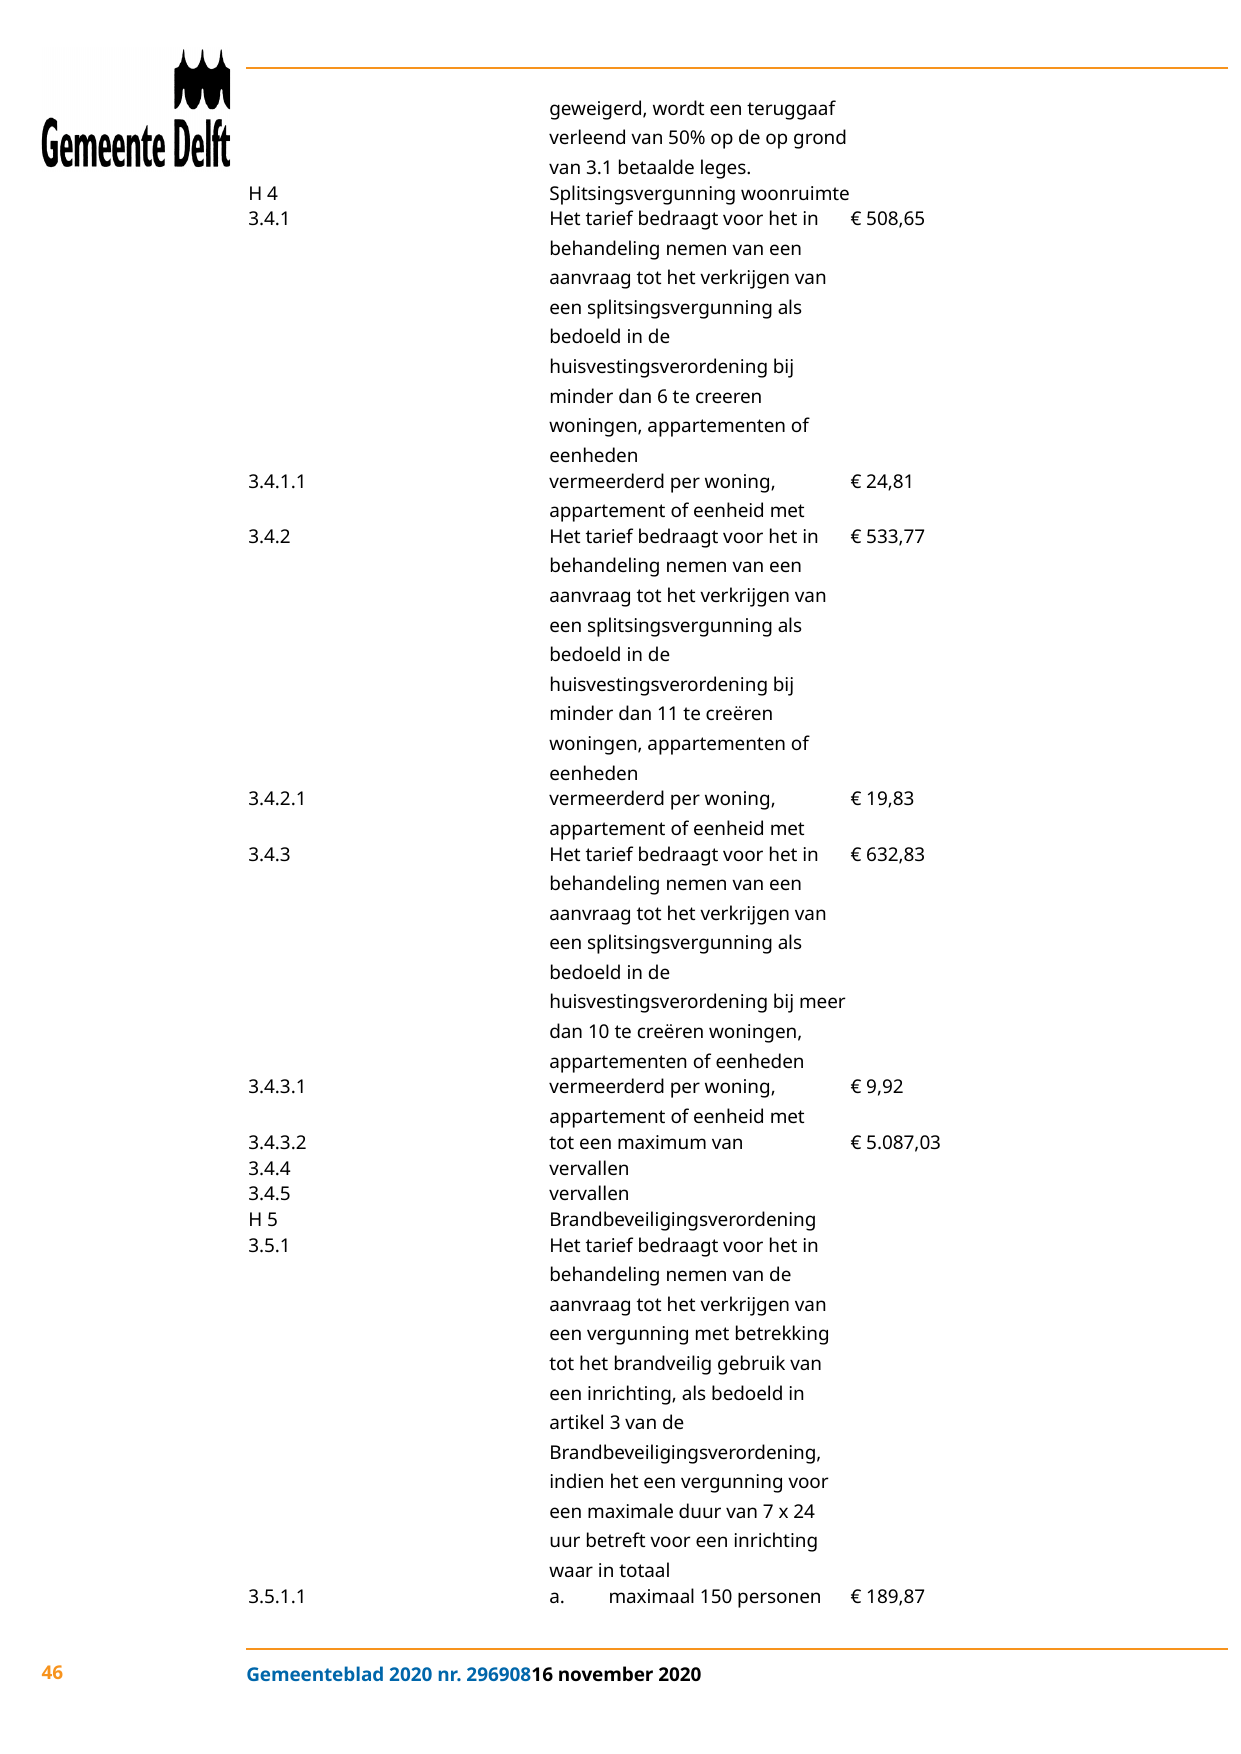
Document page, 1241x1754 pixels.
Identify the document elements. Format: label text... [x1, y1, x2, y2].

table_cell Het tarief bedraagt voor het in behandeling nemen van een aanvraag tot het verkrijgen van een splitsingsvergunning als bedoeld in de huisvestingsverordening bij meer dan 10 te creëren woningen, appartementen of eenheden [549, 841, 850, 1074]
table_cell 3.4.3.2 [248, 1129, 549, 1155]
table_cell € 9,92 [850, 1074, 1152, 1129]
table_cell vermeerderd per woning, appartement of eenheid met [549, 1074, 850, 1129]
table_cell H 4 [248, 180, 549, 205]
table_cell € 19,83 [850, 786, 1152, 841]
table_cell € 5.087,03 [850, 1129, 1152, 1155]
table_cell 3.5.1 [248, 1232, 549, 1583]
table_cell Brandbeveiligingsverordening [549, 1206, 850, 1232]
table_cell H 5 [248, 1206, 549, 1232]
table_cell 3.4.2 [248, 523, 549, 786]
table_cell tot een maximum van [549, 1129, 850, 1155]
table_cell Splitsingsvergunning woonruimte [549, 180, 850, 205]
table_cell 3.5.1.1 [248, 1583, 549, 1609]
table_cell Het tarief bedraagt voor het in behandeling nemen van een aanvraag tot het verkrijgen van een splitsingsvergunning als bedoeld in de huisvestingsverordening bij minder dan 11 te creëren woningen, appartementen of eenheden [549, 523, 850, 786]
table_cell [850, 1206, 1152, 1232]
table_cell Het tarief bedraagt voor het in behandeling nemen van de aanvraag tot het verkrijgen van een vergunning met betrekking tot het brandveilig gebruik van een inrichting, als bedoeld in artikel 3 van de Brandbeveiligingsverordening, indien het een vergunning voor een maximale duur van 7 x 24 uur betreft voor een inrichting waar in totaal [549, 1232, 850, 1583]
table_cell € 189,87 [850, 1583, 1152, 1609]
table_cell vervallen [549, 1155, 850, 1180]
table_cell 3.4.2.1 [248, 786, 549, 841]
table_cell € 24,81 [850, 468, 1152, 523]
table_cell vermeerderd per woning, appartement of eenheid met [549, 468, 850, 523]
table_cell [850, 180, 1152, 205]
table_cell [850, 95, 1152, 180]
table_cell € 632,83 [850, 841, 1152, 1074]
table_cell [248, 95, 549, 180]
table_cell Het tarief bedraagt voor het in behandeling nemen van een aanvraag tot het verkrijgen van een splitsingsvergunning als bedoeld in de huisvestingsverordening bij minder dan 6 te creeren woningen, appartementen of eenheden [549, 205, 850, 468]
table_cell vermeerderd per woning, appartement of eenheid met [549, 786, 850, 841]
table_cell 3.4.3 [248, 841, 549, 1074]
table_cell 3.4.4 [248, 1155, 549, 1180]
table_cell [850, 1232, 1152, 1583]
picture [41, 47, 231, 172]
table_cell 3.4.3.1 [248, 1074, 549, 1129]
table_cell [850, 1155, 1152, 1180]
table_cell € 533,77 [850, 523, 1152, 786]
table_cell [850, 1180, 1152, 1206]
table_cell 3.4.5 [248, 1180, 549, 1206]
table_cell vervallen [549, 1180, 850, 1206]
table_cell geweigerd, wordt een teruggaaf verleend van 50% op de op grond van 3.1 betaalde leges. [549, 95, 850, 180]
table_cell maximaal 150 personen [549, 1583, 850, 1609]
table_cell 3.4.1.1 [248, 468, 549, 523]
table_cell 3.4.1 [248, 205, 549, 468]
table_cell € 508,65 [850, 205, 1152, 468]
